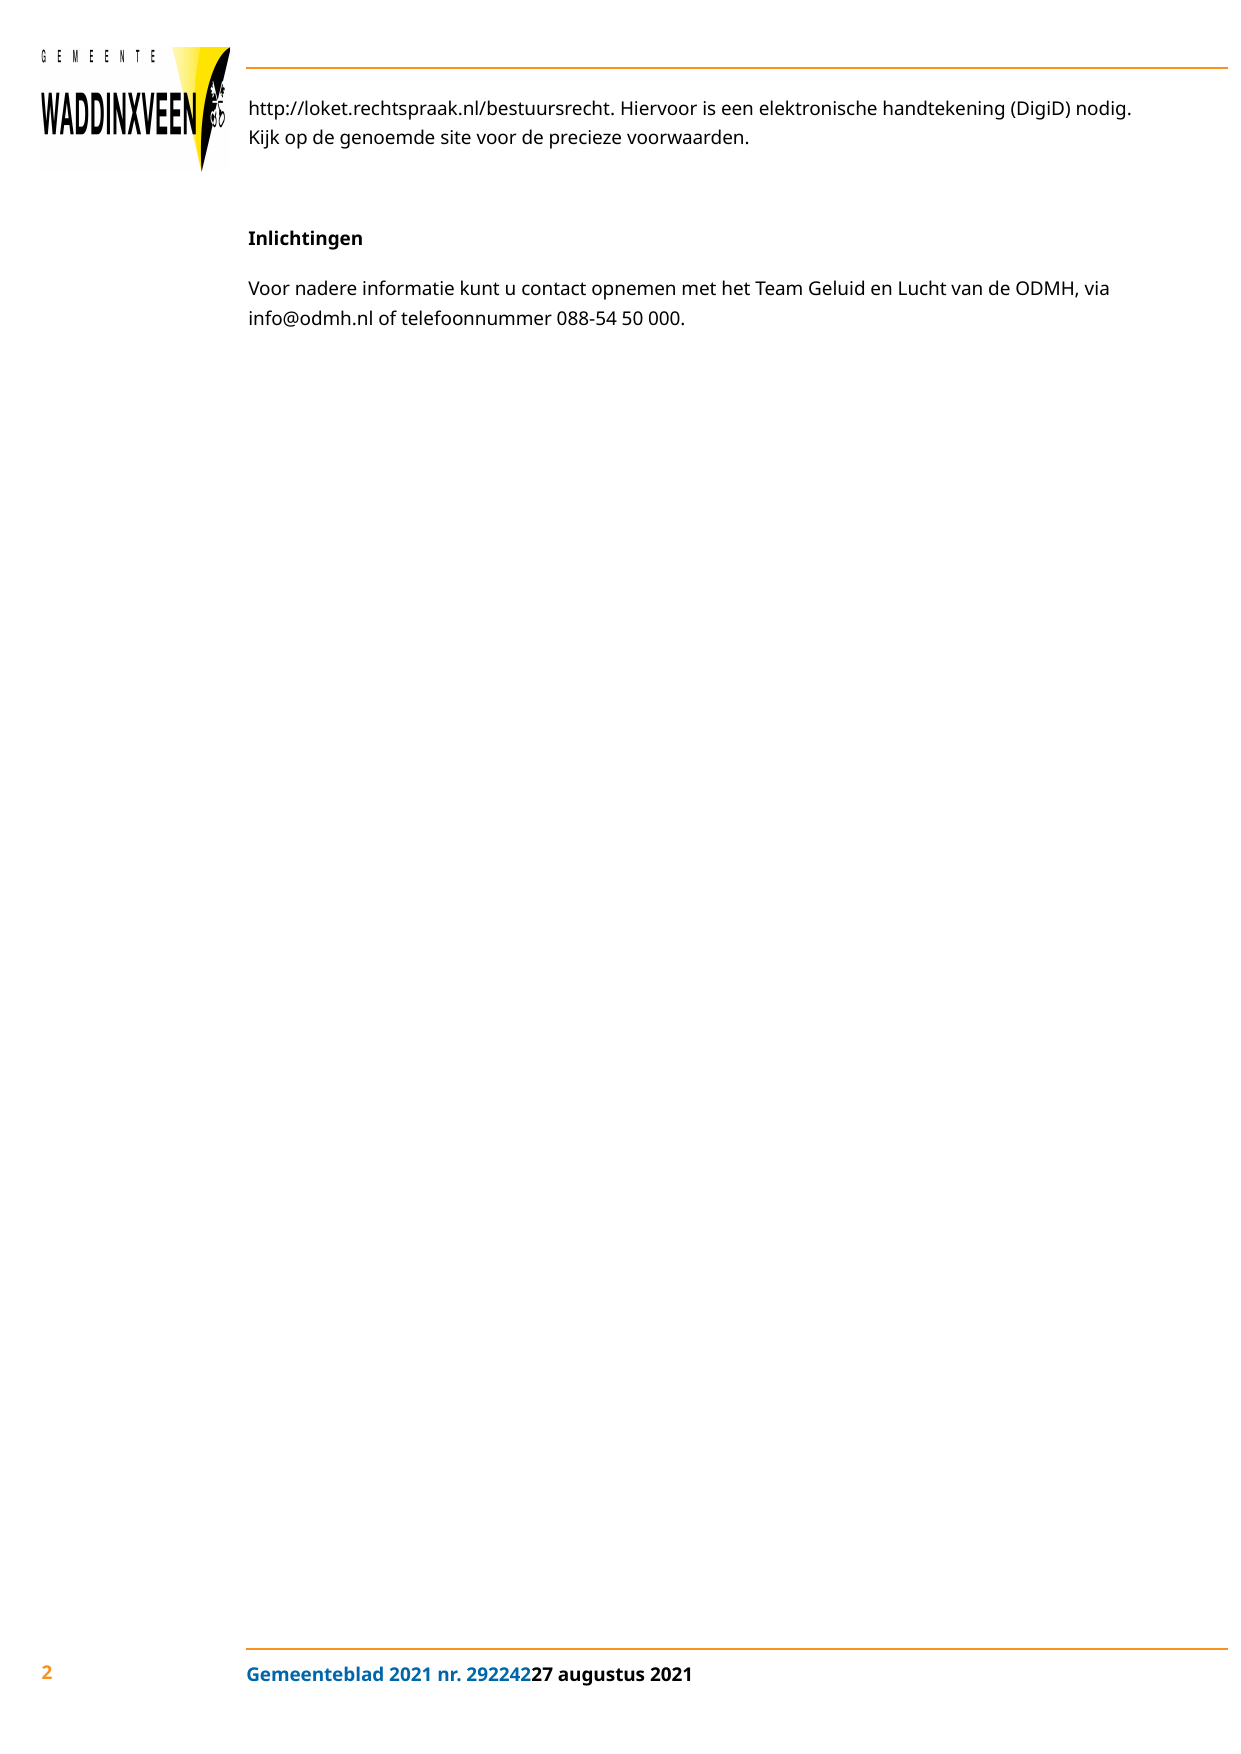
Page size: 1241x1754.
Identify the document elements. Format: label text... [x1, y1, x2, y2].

picture [41, 47, 231, 172]
text Inlichtingen [248, 225, 1152, 251]
text Voor nadere informatie kunt u contact opnemen met het Team Geluid en Lucht van de ODMH, via info@odmh.nl of telefoonnummer 088-54 50 000. [248, 276, 1152, 331]
text http://loket.rechtspraak.nl/bestuursrecht. Hiervoor is een elektronische handtekening (DigiD) nodig. Kijk op de genoemde site voor de precieze voorwaarden. [248, 95, 1152, 150]
